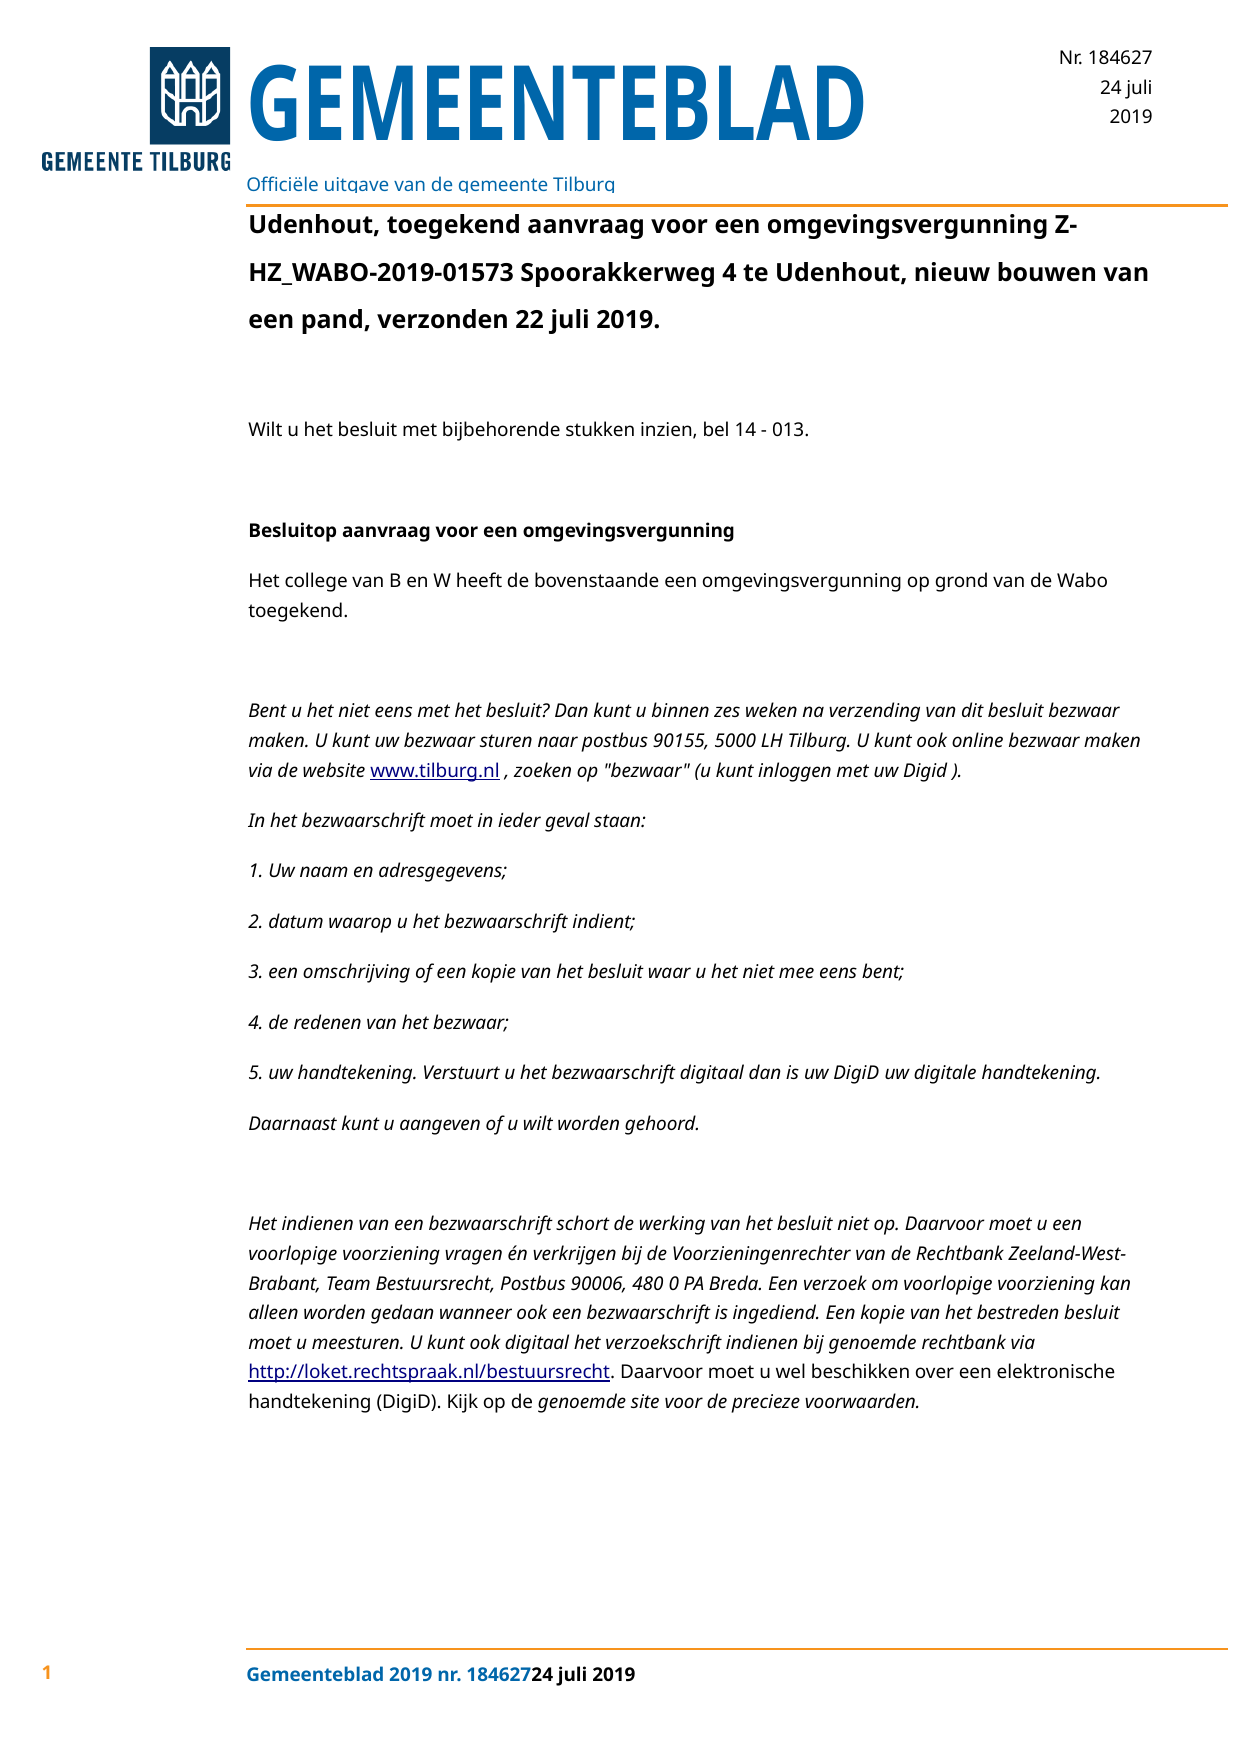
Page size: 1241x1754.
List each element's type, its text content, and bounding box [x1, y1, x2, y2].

text 4. de redenen van het bezwaar; [248, 1009, 1152, 1034]
text Het college van B en W heeft de bovenstaande een omgevingsvergunning op grond van de Wabo toegekend. [248, 567, 1152, 622]
text 1. Uw naam en adresgegevens; [248, 858, 1152, 883]
text 5. uw handtekening. Verstuurt u het bezwaarschrift digitaal dan is uw DigiD uw digitale handtekening. [248, 1059, 1152, 1085]
text Bent u het niet eens met het besluit? Dan kunt u binnen zes weken na verzending van dit besluit bezwaar maken. U kunt uw bezwaar sturen naar postbus 90155, 5000 LH Tilburg. U kunt ook online bezwaar maken via de website www.tilburg.nl , zoeken op "bezwaar" (u kunt inloggen met uw Digid ). [248, 698, 1152, 782]
text Het indienen van een bezwaarschrift schort de werking van het besluit niet op. Daarvoor moet u een voorlopige voorziening vragen én verkrijgen bij de Voorzieningenrechter van de Rechtbank Zeeland-West-Brabant, Team Bestuursrecht, Postbus 90006, 480 0 PA Breda. Een verzoek om voorlopige voorziening kan alleen worden gedaan wanneer ook een bezwaarschrift is ingediend. Een kopie van het bestreden besluit moet u meesturen. U kunt ook digitaal het verzoekschrift indienen bij genoemde rechtbank via http://loket.rechtspraak.nl/bestuursrecht. Daarvoor moet u wel beschikken over een elektronische handtekening (DigiD). Kijk op de genoemde site voor de precieze voorwaarden. [248, 1211, 1152, 1414]
text Udenhout, toegekend aanvraag voor een omgevingsvergunning Z-HZ_WABO-2019-01573 Spoorakkerweg 4 te Udenhout, nieuw bouwen van een pand, verzonden 22 juli 2019. [248, 207, 1152, 336]
text 3. een omschrijving of een kopie van het besluit waar u het niet mee eens bent; [248, 958, 1152, 984]
text In het bezwaarschrift moet in ieder geval staan: [248, 807, 1152, 833]
picture [41, 47, 231, 172]
text Daarnaast kunt u aangeven of u wilt worden gehoord. [248, 1110, 1152, 1135]
text 2. datum waarop u het bezwaarschrift indient; [248, 908, 1152, 934]
text Wilt u het besluit met bijbehorende stukken inzien, bel 14 - 013. [248, 416, 1152, 442]
text Besluitop aanvraag voor een omgevingsvergunning [248, 517, 1152, 542]
